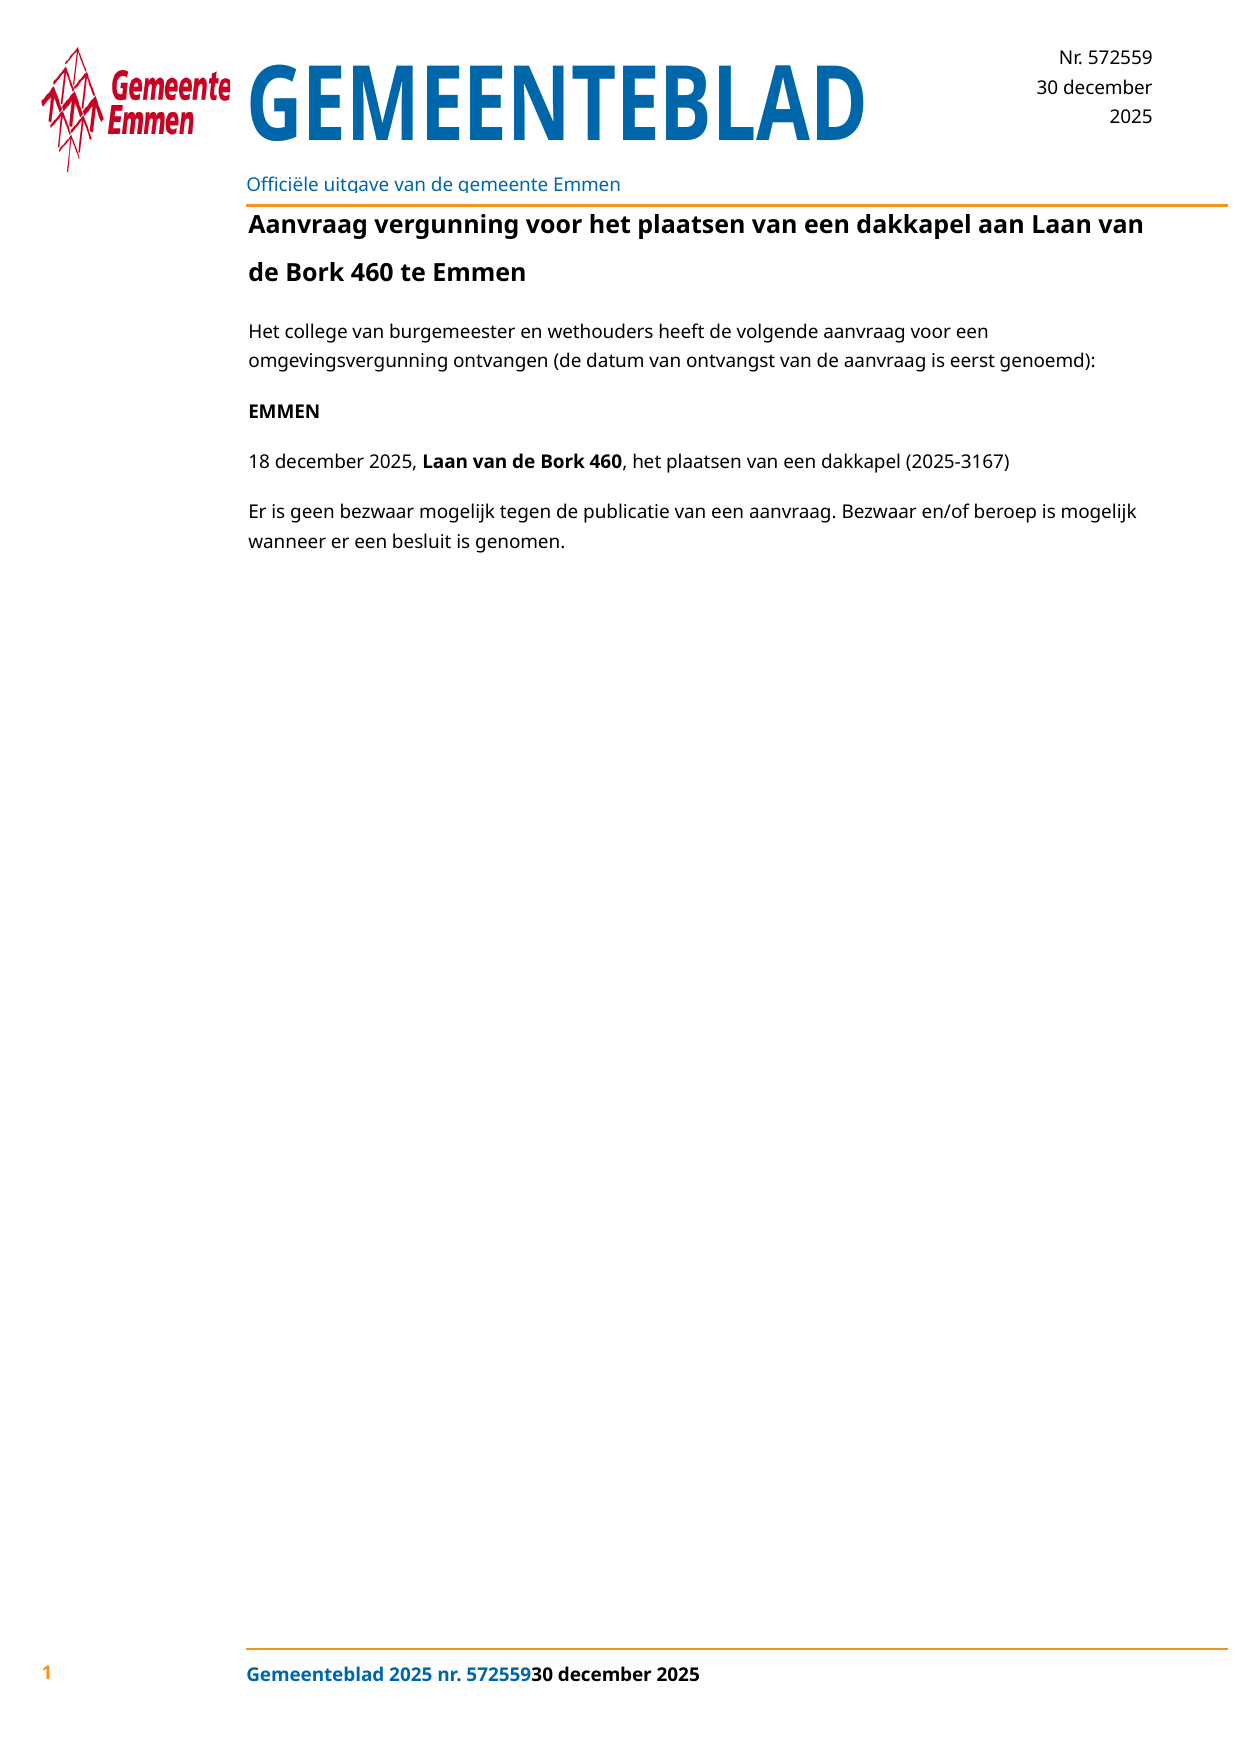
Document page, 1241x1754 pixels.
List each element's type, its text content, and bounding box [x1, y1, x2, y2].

text Er is geen bezwaar mogelijk tegen de publicatie van een aanvraag. Bezwaar en/of beroep is mogelijk wanneer er een besluit is genomen. [248, 499, 1152, 554]
text Het college van burgemeester en wethouders heeft de volgende aanvraag voor een omgevingsvergunning ontvangen (de datum van ontvangst van de aanvraag is eerst genoemd): [248, 318, 1152, 373]
picture [41, 47, 231, 172]
text EMMEN [248, 398, 1152, 424]
text Aanvraag vergunning voor het plaatsen van een dakkapel aan Laan van de Bork 460 te Emmen [248, 207, 1152, 288]
text 18 december 2025, Laan van de Bork 460, het plaatsen van een dakkapel (2025-3167) [248, 448, 1152, 474]
